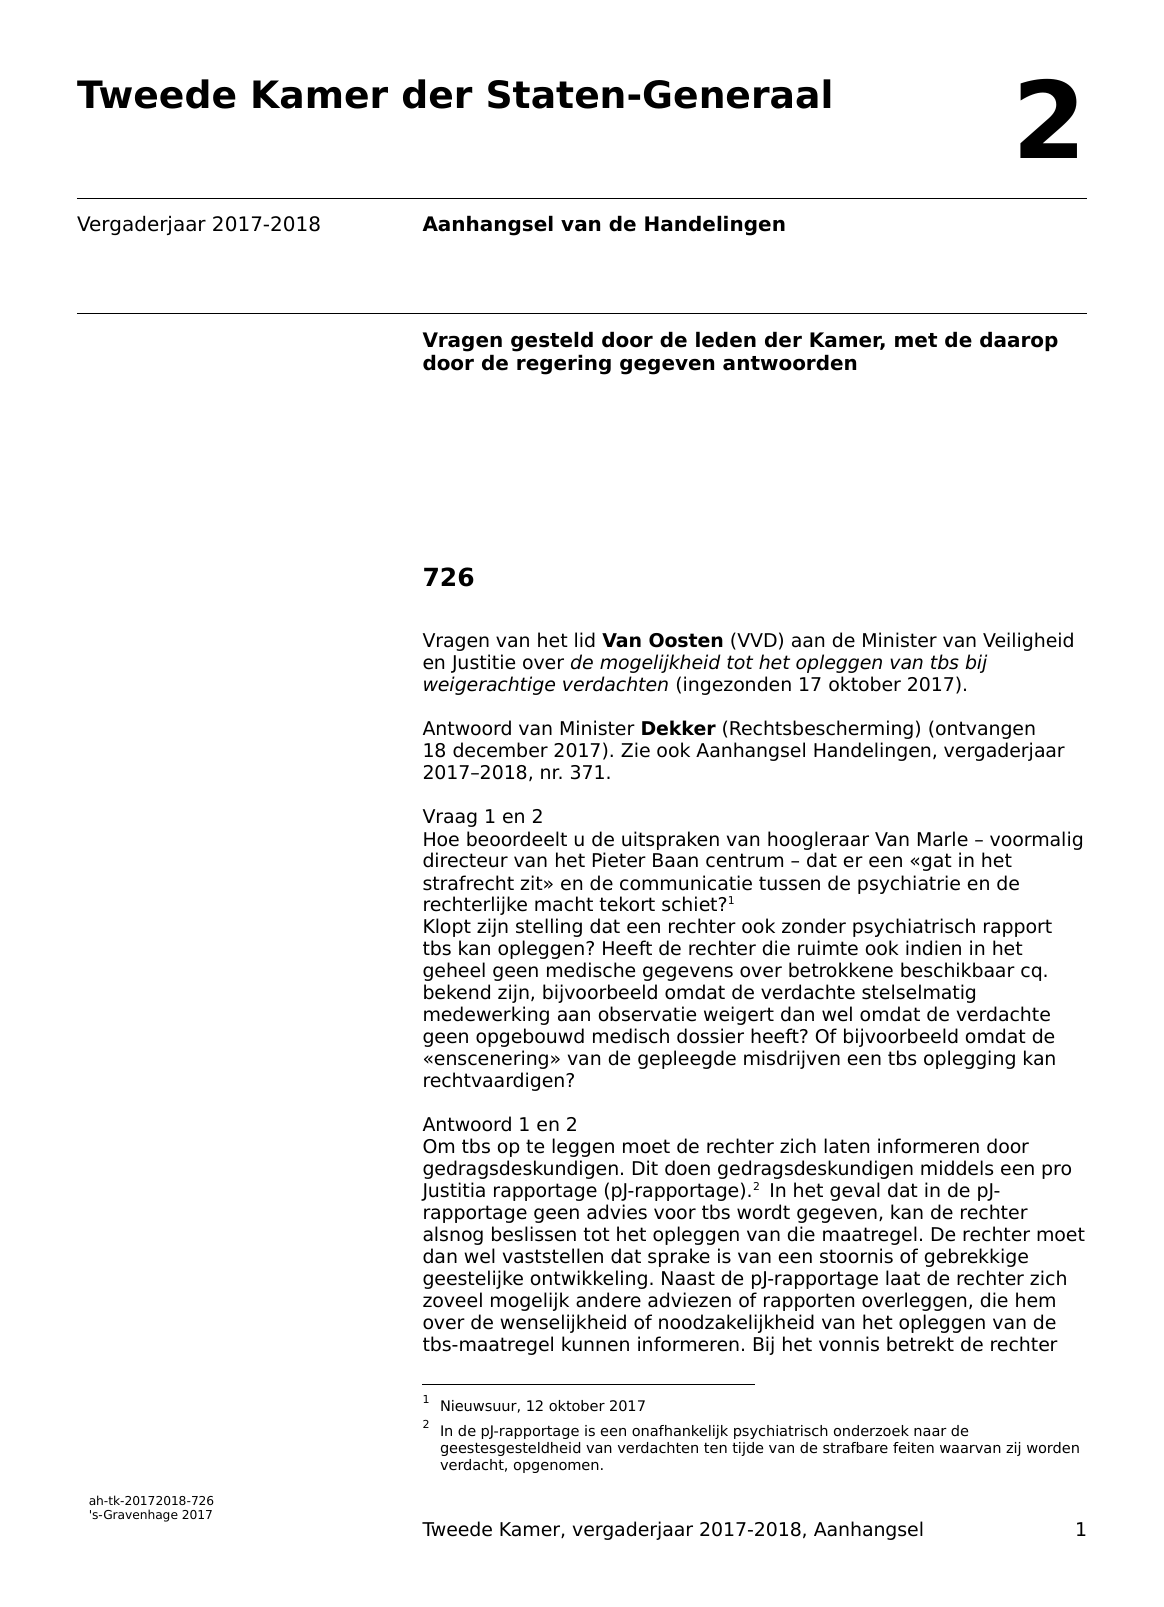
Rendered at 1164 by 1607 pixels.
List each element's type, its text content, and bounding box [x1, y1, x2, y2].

text Antwoord 1 en 2 [422, 1114, 1087, 1136]
text 's-Gravenhage 2017 [88, 1508, 323, 1522]
table_header Tweede Kamer der Staten-Generaal [77, 59, 886, 198]
text Om tbs op te leggen moet de rechter zich laten informeren door gedragsdeskundigen. Dit doen gedragsdeskundigen middels een pro Justitia rapportage (pJ-rapportage). In het geval dat in de pJ-rapportage geen advies voor tbs wordt gegeven, kan de rechter alsnog beslissen tot het opleggen van die maatregel. De rechter moet dan wel vaststellen dat sprake is van een stoornis of gebrekkige geestelijke ontwikkeling. Naast de pJ-rapportage laat de rechter zich zoveel mogelijk andere adviezen of rapporten overleggen, die hem over de wenselijkheid of noodzakelijkheid van het opleggen van de tbs-maatregel kunnen informeren. Bij het vonnis betrekt de rechter [422, 1136, 1087, 1356]
table_cell Vergaderjaar 2017-2018 [77, 199, 422, 313]
text Antwoord van Minister Dekker (Rechtsbescherming) (ontvangen 18 december 2017). Zie ook Aanhangsel Handelingen, vergaderjaar 2017–2018, nr. 371. [422, 718, 1087, 784]
text Nieuwsuur, 12 oktober 2017 [422, 1393, 1087, 1416]
text Vragen van het lid Van Oosten (VVD) aan de Minister van Veiligheid en Justitie over de mogelijkheid tot het opleggen van tbs bij weigerachtige verdachten (ingezonden 17 oktober 2017). [422, 630, 1087, 696]
table_cell Aanhangsel van de Handelingen [422, 199, 1087, 313]
text ah-tk-20172018-726 [88, 1494, 323, 1508]
table_cell [77, 314, 422, 375]
text 726 [422, 563, 1087, 592]
text Vraag 1 en 2 [422, 806, 1087, 828]
table_header 2 [886, 59, 1087, 198]
text Hoe beoordeelt u de uitspraken van hoogleraar Van Marle – voormalig directeur van het Pieter Baan centrum – dat er een «gat in het strafrecht zit» en de communicatie tussen de psychiatrie en de rechterlijke macht tekort schiet? [422, 828, 1087, 916]
table_cell Vragen gesteld door de leden der Kamer, met de daarop door de regering gegeven antwoorden [422, 314, 1087, 375]
text In de pJ-rapportage is een onafhankelijk psychiatrisch onderzoek naar de geestesgesteldheid van verdachten ten tijde van de strafbare feiten waarvan zij worden verdacht, opgenomen. [422, 1418, 1087, 1474]
text Klopt zijn stelling dat een rechter ook zonder psychiatrisch rapport tbs kan opleggen? Heeft de rechter die ruimte ook indien in het geheel geen medische gegevens over betrokkene beschikbaar cq. bekend zijn, bijvoorbeeld omdat de verdachte stelselmatig medewerking aan observatie weigert dan wel omdat de verdachte geen opgebouwd medisch dossier heeft? Of bijvoorbeeld omdat de «enscenering» van de gepleegde misdrijven een tbs oplegging kan rechtvaardigen? [422, 916, 1087, 1092]
